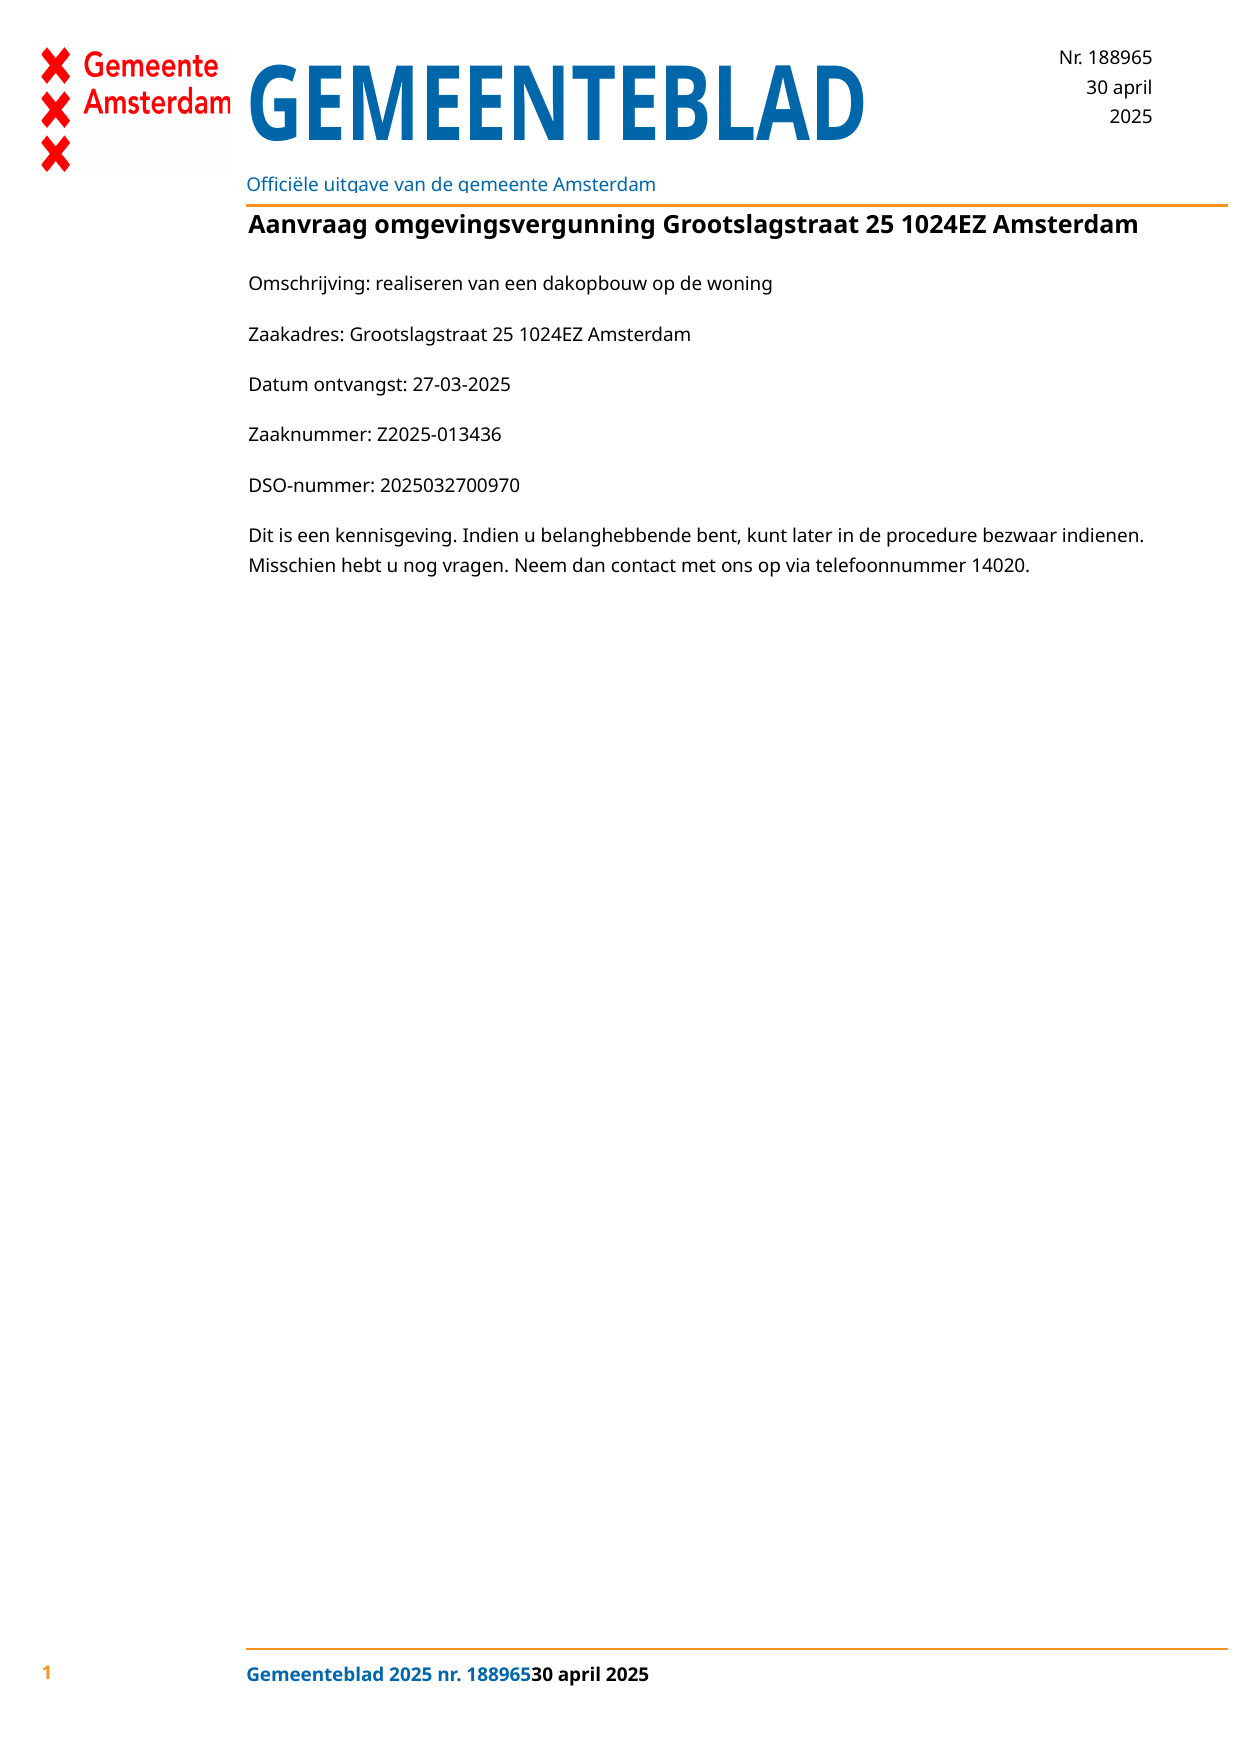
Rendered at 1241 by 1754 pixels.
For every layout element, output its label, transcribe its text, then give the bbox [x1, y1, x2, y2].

picture [41, 47, 231, 172]
text Omschrijving: realiseren van een dakopbouw op de woning [248, 270, 1152, 296]
text Aanvraag omgevingsvergunning Grootslagstraat 25 1024EZ Amsterdam [248, 207, 1152, 241]
text DSO-nummer: 2025032700970 [248, 472, 1152, 498]
text Dit is een kennisgeving. Indien u belanghebbende bent, kunt later in de procedure bezwaar indienen. Misschien hebt u nog vragen. Neem dan contact met ons op via telefoonnummer 14020. [248, 522, 1152, 578]
text Datum ontvangst: 27-03-2025 [248, 371, 1152, 397]
text Zaakadres: Grootslagstraat 25 1024EZ Amsterdam [248, 321, 1152, 346]
text Zaaknummer: Z2025-013436 [248, 422, 1152, 447]
